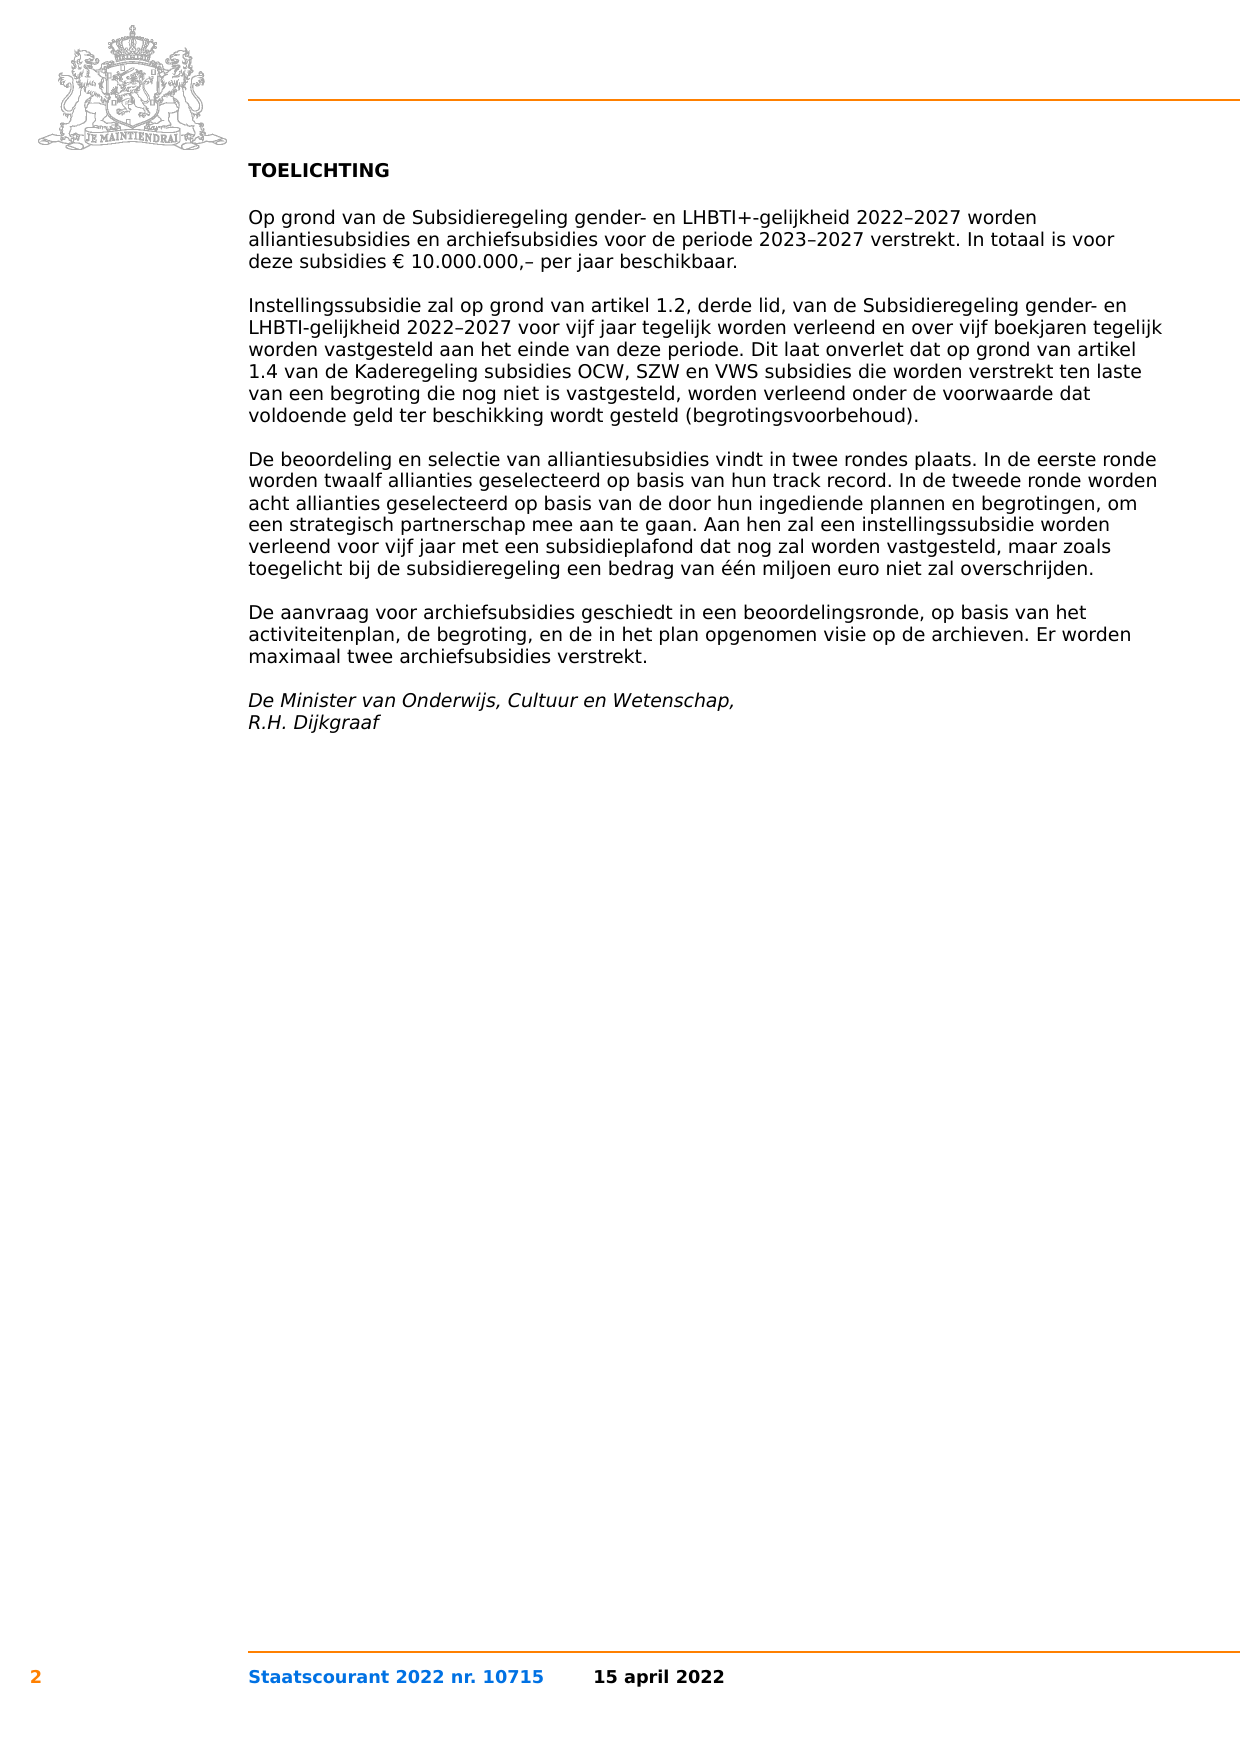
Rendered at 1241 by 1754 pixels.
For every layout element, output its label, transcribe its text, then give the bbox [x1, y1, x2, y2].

picture [38, 25, 227, 150]
text De aanvraag voor archiefsubsidies geschiedt in een beoordelingsronde, op basis van het activiteitenplan, de begroting, en de in het plan opgenomen visie op de archieven. Er worden maximaal twee archiefsubsidies verstrekt. [248, 602, 1163, 668]
text De Minister van Onderwijs, Cultuur en Wetenschap, R.H. Dijkgraaf [248, 690, 1163, 734]
subtitle TOELICHTING [248, 160, 1163, 182]
text De beoordeling en selectie van alliantiesubsidies vindt in twee rondes plaats. In de eerste ronde worden twaalf allianties geselecteerd op basis van hun track record. In de tweede ronde worden acht allianties geselecteerd op basis van de door hun ingediende plannen en begrotingen, om een strategisch partnerschap mee aan te gaan. Aan hen zal een instellingssubsidie worden verleend voor vijf jaar met een subsidieplafond dat nog zal worden vastgesteld, maar zoals toegelicht bij de subsidieregeling een bedrag van één miljoen euro niet zal overschrijden. [248, 448, 1163, 580]
text Op grond van de Subsidieregeling gender- en LHBTI+-gelijkheid 2022–2027 worden alliantiesubsidies en archiefsubsidies voor de periode 2023–2027 verstrekt. In totaal is voor deze subsidies € 10.000.000,– per jaar beschikbaar. [248, 207, 1163, 273]
text Instellingssubsidie zal op grond van artikel 1.2, derde lid, van de Subsidieregeling gender- en LHBTI-gelijkheid 2022–2027 voor vijf jaar tegelijk worden verleend en over vijf boekjaren tegelijk worden vastgesteld aan het einde van deze periode. Dit laat onverlet dat op grond van artikel 1.4 van de Kaderegeling subsidies OCW, SZW en VWS subsidies die worden verstrekt ten laste van een begroting die nog niet is vastgesteld, worden verleend onder de voorwaarde dat voldoende geld ter beschikking wordt gesteld (begrotingsvoorbehoud). [248, 295, 1163, 427]
